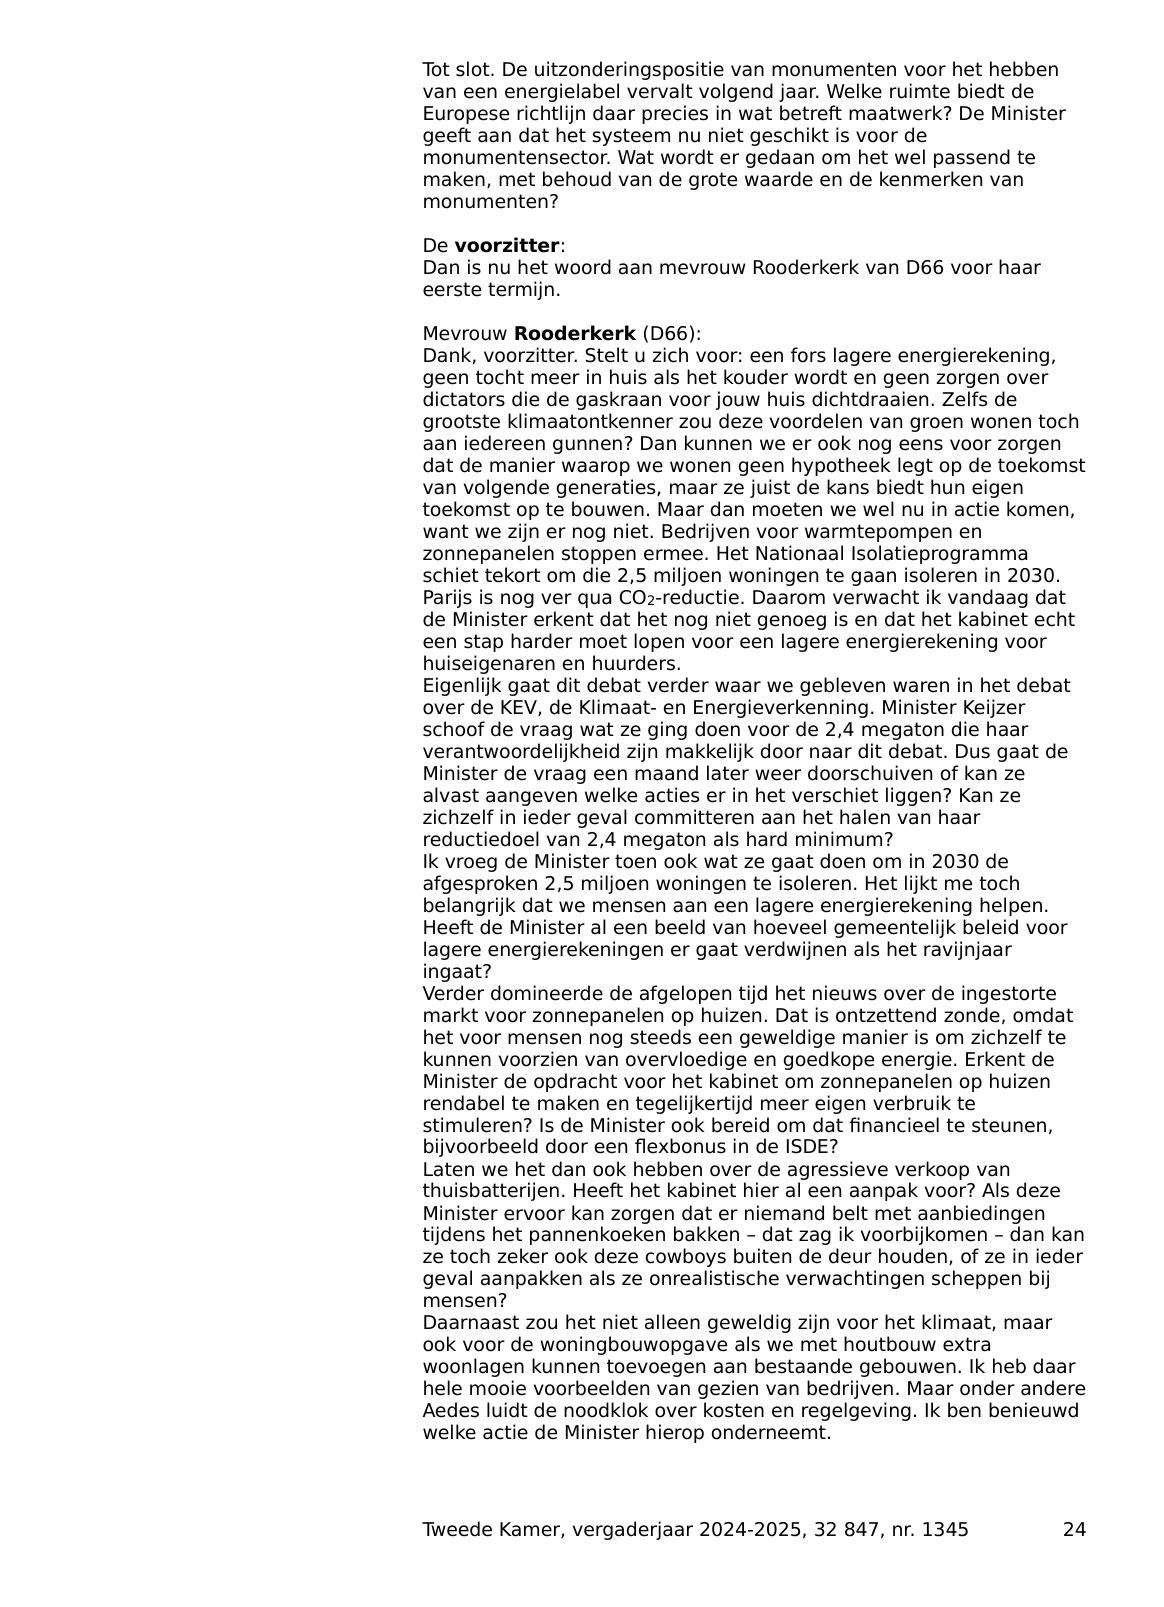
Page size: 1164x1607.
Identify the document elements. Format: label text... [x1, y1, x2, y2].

text Mevrouw Rooderkerk (D66): [422, 323, 1087, 345]
text Ik vroeg de Minister toen ook wat ze gaat doen om in 2030 de afgesproken 2,5 miljoen woningen te isoleren. Het lijkt me toch belangrijk dat we mensen aan een lagere energierekening helpen. Heeft de Minister al een beeld van hoeveel gemeentelijk beleid voor lagere energierekeningen er gaat verdwijnen als het ravijnjaar ingaat? [422, 851, 1087, 983]
text Daarnaast zou het niet alleen geweldig zijn voor het klimaat, maar ook voor de woningbouwopgave als we met houtbouw extra woonlagen kunnen toevoegen aan bestaande gebouwen. Ik heb daar hele mooie voorbeelden van gezien van bedrijven. Maar onder andere Aedes luidt de noodklok over kosten en regelgeving. Ik ben benieuwd welke actie de Minister hierop onderneemt. [422, 1312, 1087, 1444]
text De voorzitter: [422, 235, 1087, 257]
text Laten we het dan ook hebben over de agressieve verkoop van thuisbatterijen. Heeft het kabinet hier al een aanpak voor? Als deze Minister ervoor kan zorgen dat er niemand belt met aanbiedingen tijdens het pannenkoeken bakken – dat zag ik voorbijkomen – dan kan ze toch zeker ook deze cowboys buiten de deur houden, of ze in ieder geval aanpakken als ze onrealistische verwachtingen scheppen bij mensen? [422, 1158, 1087, 1312]
text Eigenlijk gaat dit debat verder waar we gebleven waren in het debat over de KEV, de Klimaat- en Energieverkenning. Minister Keijzer schoof de vraag wat ze ging doen voor de 2,4 megaton die haar verantwoordelijkheid zijn makkelijk door naar dit debat. Dus gaat de Minister de vraag een maand later weer doorschuiven of kan ze alvast aangeven welke acties er in het verschiet liggen? Kan ze zichzelf in ieder geval committeren aan het halen van haar reductiedoel van 2,4 megaton als hard minimum? [422, 675, 1087, 851]
text Tot slot. De uitzonderingspositie van monumenten voor het hebben van een energielabel vervalt volgend jaar. Welke ruimte biedt de Europese richtlijn daar precies in wat betreft maatwerk? De Minister geeft aan dat het systeem nu niet geschikt is voor de monumentensector. Wat wordt er gedaan om het wel passend te maken, met behoud van de grote waarde en de kenmerken van monumenten? [422, 59, 1087, 213]
text Verder domineerde de afgelopen tijd het nieuws over de ingestorte markt voor zonnepanelen op huizen. Dat is ontzettend zonde, omdat het voor mensen nog steeds een geweldige manier is om zichzelf te kunnen voorzien van overvloedige en goedkope energie. Erkent de Minister de opdracht voor het kabinet om zonnepanelen op huizen rendabel te maken en tegelijkertijd meer eigen verbruik te stimuleren? Is de Minister ook bereid om dat financieel te steunen, bijvoorbeeld door een flexbonus in de ISDE? [422, 983, 1087, 1158]
text Dan is nu het woord aan mevrouw Rooderkerk van D66 voor haar eerste termijn. [422, 257, 1087, 301]
text Dank, voorzitter. Stelt u zich voor: een fors lagere energierekening, geen tocht meer in huis als het kouder wordt en geen zorgen over dictators die de gaskraan voor jouw huis dichtdraaien. Zelfs de grootste klimaatontkenner zou deze voordelen van groen wonen toch aan iedereen gunnen? Dan kunnen we er ook nog eens voor zorgen dat de manier waarop we wonen geen hypotheek legt op de toekomst van volgende generaties, maar ze juist de kans biedt hun eigen toekomst op te bouwen. Maar dan moeten we wel nu in actie komen, want we zijn er nog niet. Bedrijven voor warmtepompen en zonnepanelen stoppen ermee. Het Nationaal Isolatieprogramma schiet tekort om die 2,5 miljoen woningen te gaan isoleren in 2030. Parijs is nog ver qua CO2-reductie. Daarom verwacht ik vandaag dat de Minister erkent dat het nog niet genoeg is en dat het kabinet echt een stap harder moet lopen voor een lagere energierekening voor huiseigenaren en huurders. [422, 345, 1087, 675]
